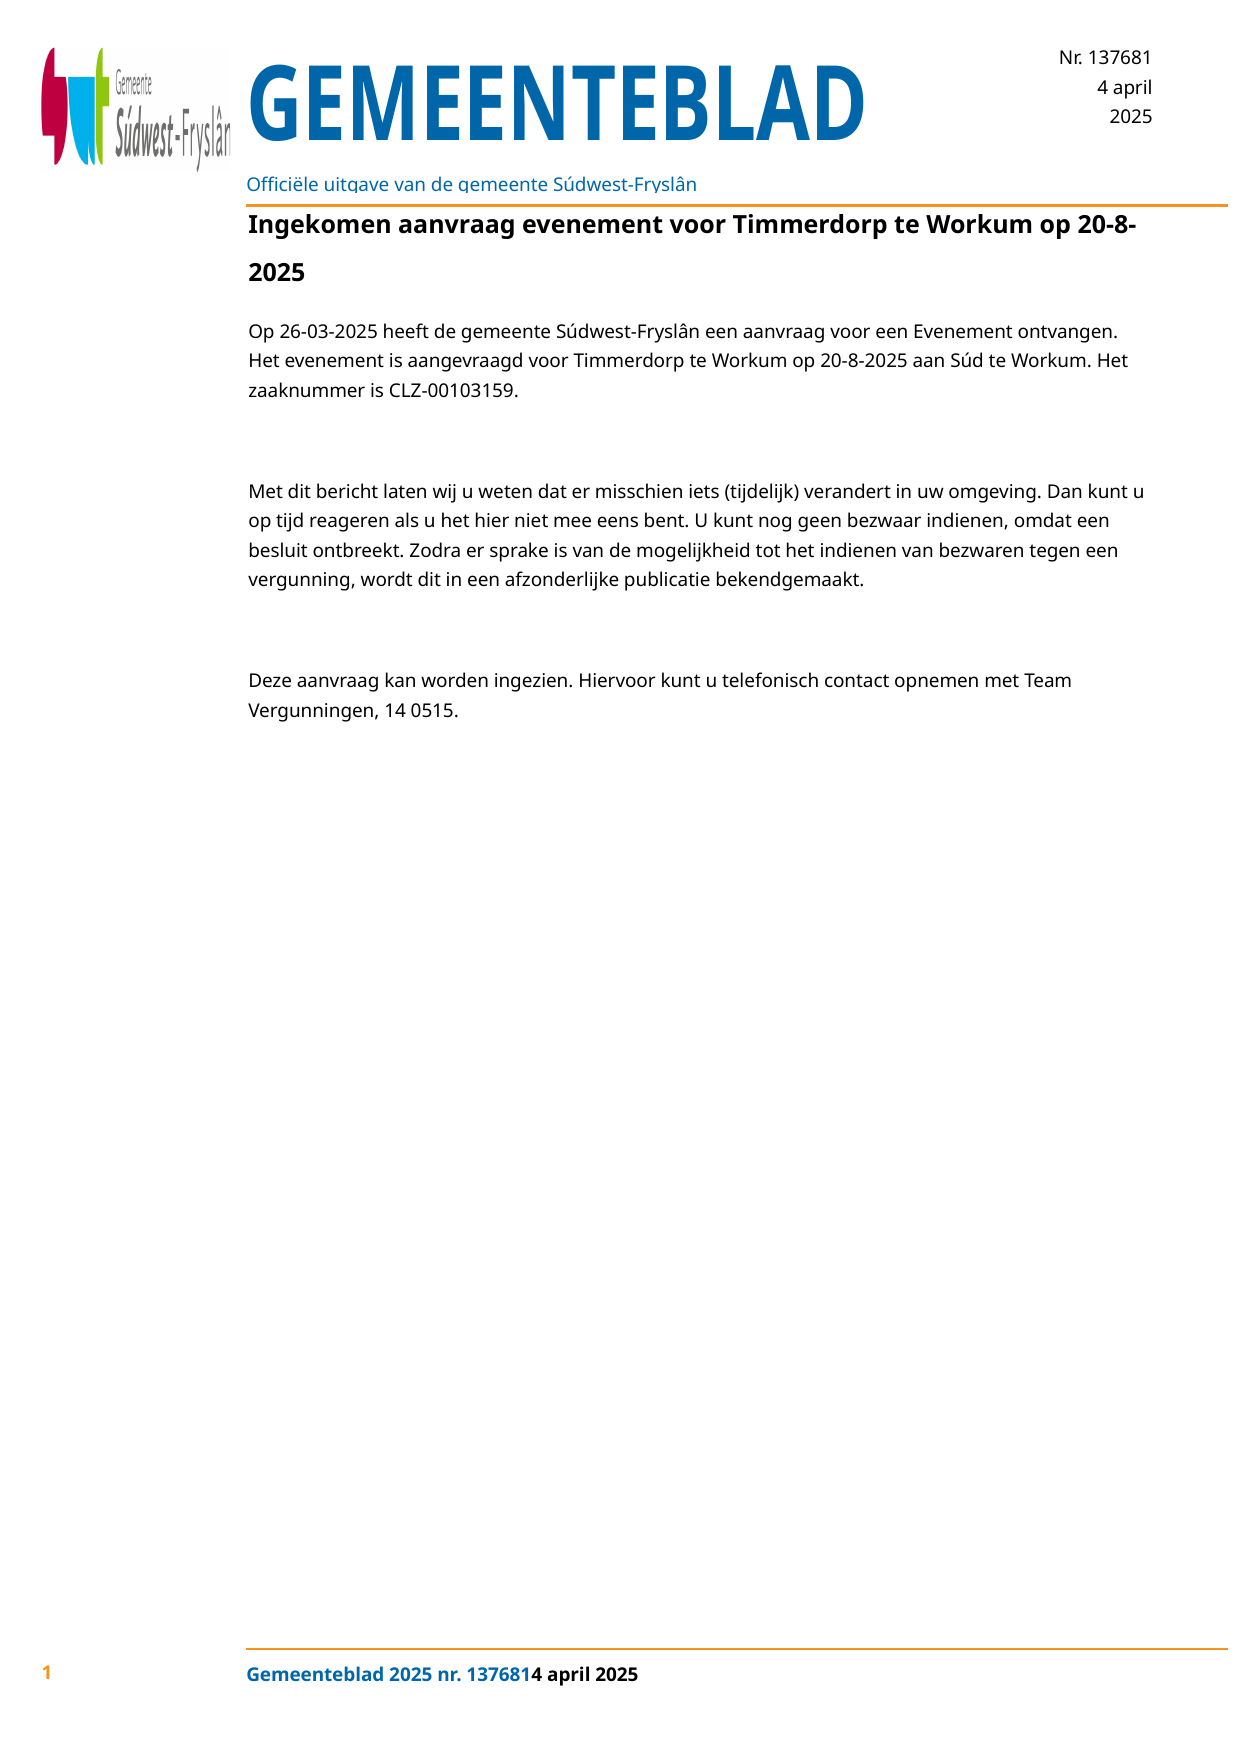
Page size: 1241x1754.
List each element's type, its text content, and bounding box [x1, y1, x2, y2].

text Op 26-03-2025 heeft de gemeente Súdwest-Fryslân een aanvraag voor een Evenement ontvangen. Het evenement is aangevraagd voor Timmerdorp te Workum op 20-8-2025 aan Súd te Workum. Het zaaknummer is CLZ-00103159. [248, 318, 1152, 403]
picture [41, 47, 231, 172]
text Deze aanvraag kan worden ingezien. Hiervoor kunt u telefonisch contact opnemen met Team Vergunningen, 14 0515. [248, 667, 1152, 723]
text Ingekomen aanvraag evenement voor Timmerdorp te Workum op 20-8-2025 [248, 207, 1152, 288]
text Met dit bericht laten wij u weten dat er misschien iets (tijdelijk) verandert in uw omgeving. Dan kunt u op tijd reageren als u het hier niet mee eens bent. U kunt nog geen bezwaar indienen, omdat een besluit ontbreekt. Zodra er sprake is van de mogelijkheid tot het indienen van bezwaren tegen een vergunning, wordt dit in een afzonderlijke publicatie bekendgemaakt. [248, 478, 1152, 592]
